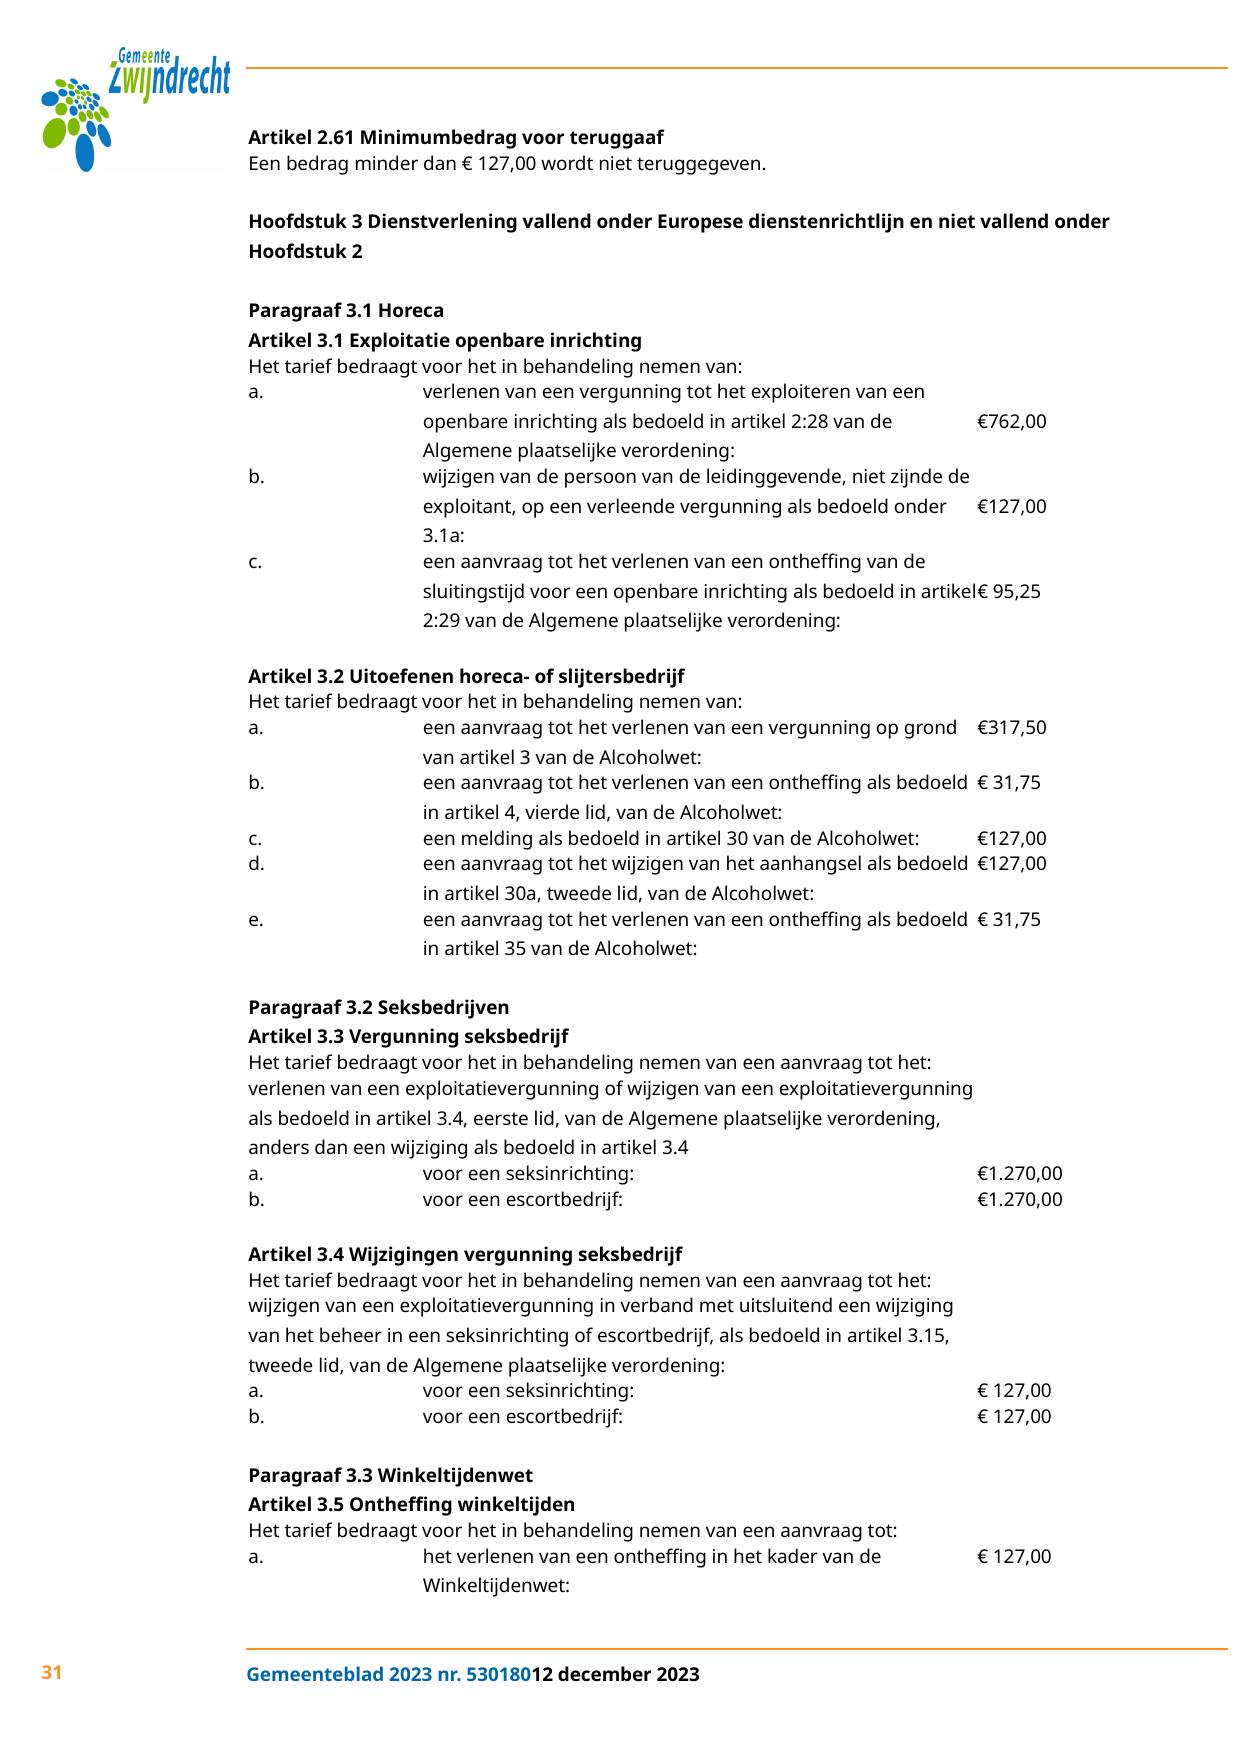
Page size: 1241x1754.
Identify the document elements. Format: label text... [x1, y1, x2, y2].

table_cell c. [248, 825, 423, 851]
table_cell [977, 353, 1152, 378]
table_cell [977, 633, 1152, 688]
table_cell Het tarief bedraagt voor het in behandeling nemen van: [248, 353, 977, 378]
table_cell voor een seksinrichting: [423, 1378, 977, 1403]
table_cell voor een seksinrichting: [423, 1160, 977, 1186]
table_cell e. [248, 906, 423, 961]
table_cell een aanvraag tot het wijzigen van het aanhangsel als bedoeld in artikel 30a, tweede lid, van de Alcoholwet: [423, 851, 977, 906]
table_cell Het tarief bedraagt voor het in behandeling nemen van: [248, 689, 977, 714]
table_cell d. [248, 851, 423, 906]
table_cell [977, 1212, 1152, 1267]
table_cell €127,00 [977, 825, 1152, 851]
table_cell €1.270,00 [977, 1186, 1152, 1212]
table_cell a. [248, 1378, 423, 1403]
table_cell €317,50 [977, 714, 1152, 769]
table_cell verlenen van een vergunning tot het exploiteren van een openbare inrichting als bedoeld in artikel 2:28 van de Algemene plaatselijke verordening: [423, 379, 977, 463]
table_cell [977, 95, 1152, 150]
table_cell b. [248, 1186, 423, 1212]
table_cell a. [248, 1543, 423, 1598]
table_cell het verlenen van een ontheffing in het kader van de Winkeltijdenwet: [423, 1543, 977, 1598]
text Paragraaf 3.1 Horeca [248, 297, 1152, 323]
table_cell [977, 1517, 1152, 1543]
table_cell b. [248, 1403, 423, 1429]
table_cell [977, 1267, 1152, 1293]
table_header [977, 1024, 1152, 1049]
table_cell € 127,00 [977, 1543, 1152, 1598]
table_cell Artikel 3.2 Uitoefenen horeca- of slijtersbedrijf [248, 633, 977, 688]
table_cell wijzigen van de persoon van de leidinggevende, niet zijnde de exploitant, op een verleende vergunning als bedoeld onder 3.1a: [423, 464, 977, 548]
table_header Artikel 3.5 Ontheffing winkeltijden [248, 1491, 977, 1517]
table_cell voor een escortbedrijf: [423, 1186, 977, 1212]
table_header Artikel 3.1 Exploitatie openbare inrichting [248, 327, 977, 353]
table_cell Artikel 3.4 Wijzigingen vergunning seksbedrijf [248, 1212, 977, 1267]
table_cell a. [248, 714, 423, 769]
table_cell verlenen van een exploitatievergunning of wijzigen van een exploitatievergunning als bedoeld in artikel 3.4, eerste lid, van de Algemene plaatselijke verordening, anders dan een wijziging als bedoeld in artikel 3.4 [248, 1075, 977, 1160]
table_cell [977, 150, 1152, 176]
table_cell c. [248, 548, 423, 633]
table_cell Het tarief bedraagt voor het in behandeling nemen van een aanvraag tot het: [248, 1267, 977, 1293]
table_cell [977, 1075, 1152, 1160]
text Paragraaf 3.2 Seksbedrijven [248, 994, 1152, 1020]
table_cell a. [248, 1160, 423, 1186]
table_cell b. [248, 770, 423, 825]
table_cell wijzigen van een exploitatievergunning in verband met uitsluitend een wijziging van het beheer in een seksinrichting of escortbedrijf, als bedoeld in artikel 3.15, tweede lid, van de Algemene plaatselijke verordening: [248, 1293, 977, 1377]
table_cell €127,00 [977, 464, 1152, 548]
table_cell Het tarief bedraagt voor het in behandeling nemen van een aanvraag tot het: [248, 1050, 977, 1075]
table_cell Een bedrag minder dan € 127,00 wordt niet teruggegeven. [248, 150, 977, 176]
table_cell een aanvraag tot het verlenen van een vergunning op grond van artikel 3 van de Alcoholwet: [423, 714, 977, 769]
table_cell a. [248, 379, 423, 463]
table_cell € 127,00 [977, 1403, 1152, 1429]
table_cell een melding als bedoeld in artikel 30 van de Alcoholwet: [423, 825, 977, 851]
table_cell €1.270,00 [977, 1160, 1152, 1186]
table_cell b. [248, 464, 423, 548]
table_cell [977, 1050, 1152, 1075]
table_cell € 31,75 [977, 906, 1152, 961]
table_header [977, 327, 1152, 353]
table_cell een aanvraag tot het verlenen van een ontheffing van de sluitingstijd voor een openbare inrichting als bedoeld in artikel 2:29 van de Algemene plaatselijke verordening: [423, 548, 977, 633]
table_header Artikel 3.3 Vergunning seksbedrijf [248, 1024, 977, 1049]
table_cell € 31,75 [977, 770, 1152, 825]
table_cell [977, 689, 1152, 714]
table_cell een aanvraag tot het verlenen van een ontheffing als bedoeld in artikel 35 van de Alcoholwet: [423, 906, 977, 961]
table_cell Artikel 2.61 Minimumbedrag voor teruggaaf [248, 95, 977, 150]
picture [41, 47, 231, 172]
text Paragraaf 3.3 Winkeltijdenwet [248, 1462, 1152, 1487]
table_cell € 127,00 [977, 1378, 1152, 1403]
table_cell Het tarief bedraagt voor het in behandeling nemen van een aanvraag tot: [248, 1517, 977, 1543]
table_cell voor een escortbedrijf: [423, 1403, 977, 1429]
table_cell een aanvraag tot het verlenen van een ontheffing als bedoeld in artikel 4, vierde lid, van de Alcoholwet: [423, 770, 977, 825]
table_cell €762,00 [977, 379, 1152, 463]
table_header [977, 1491, 1152, 1517]
table_cell € 95,25 [977, 548, 1152, 633]
table_cell €127,00 [977, 851, 1152, 906]
table_cell [977, 1293, 1152, 1377]
text Hoofdstuk 3 Dienstverlening vallend onder Europese dienstenrichtlijn en niet vallend onder Hoofdstuk 2 [248, 209, 1152, 264]
